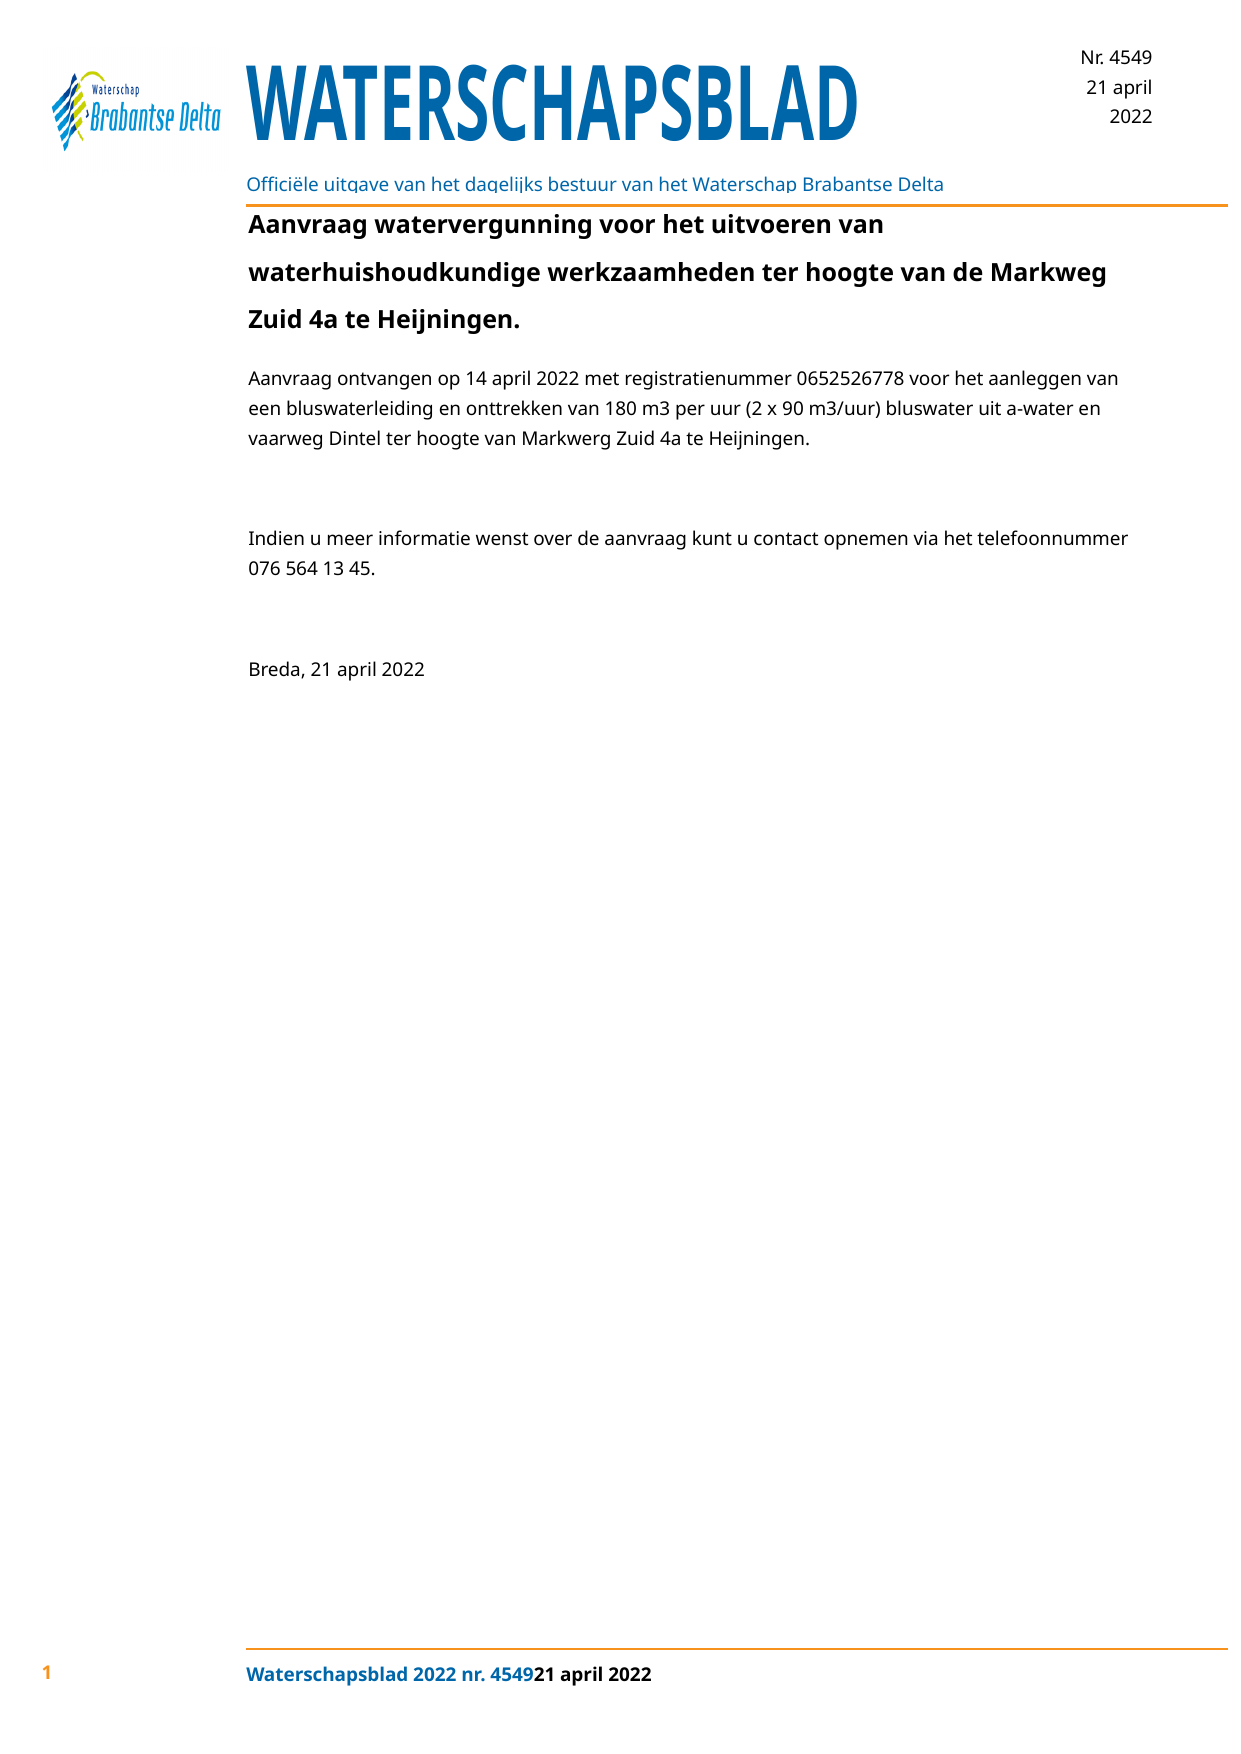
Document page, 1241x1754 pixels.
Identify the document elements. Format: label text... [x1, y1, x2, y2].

text Indien u meer informatie wenst over de aanvraag kunt u contact opnemen via het telefoonnummer 076 564 13 45. [248, 526, 1152, 581]
picture [41, 47, 231, 172]
text Aanvraag ontvangen op 14 april 2022 met registratienummer 0652526778 voor het aanleggen van een bluswaterleiding en onttrekken van 180 m3 per uur (2 x 90 m3/uur) bluswater uit a-water en vaarweg Dintel ter hoogte van Markwerg Zuid 4a te Heijningen. [248, 366, 1152, 450]
text Breda, 21 april 2022 [248, 656, 1152, 682]
text Aanvraag watervergunning voor het uitvoeren van waterhuishoudkundige werkzaamheden ter hoogte van de Markweg Zuid 4a te Heijningen. [248, 207, 1152, 336]
